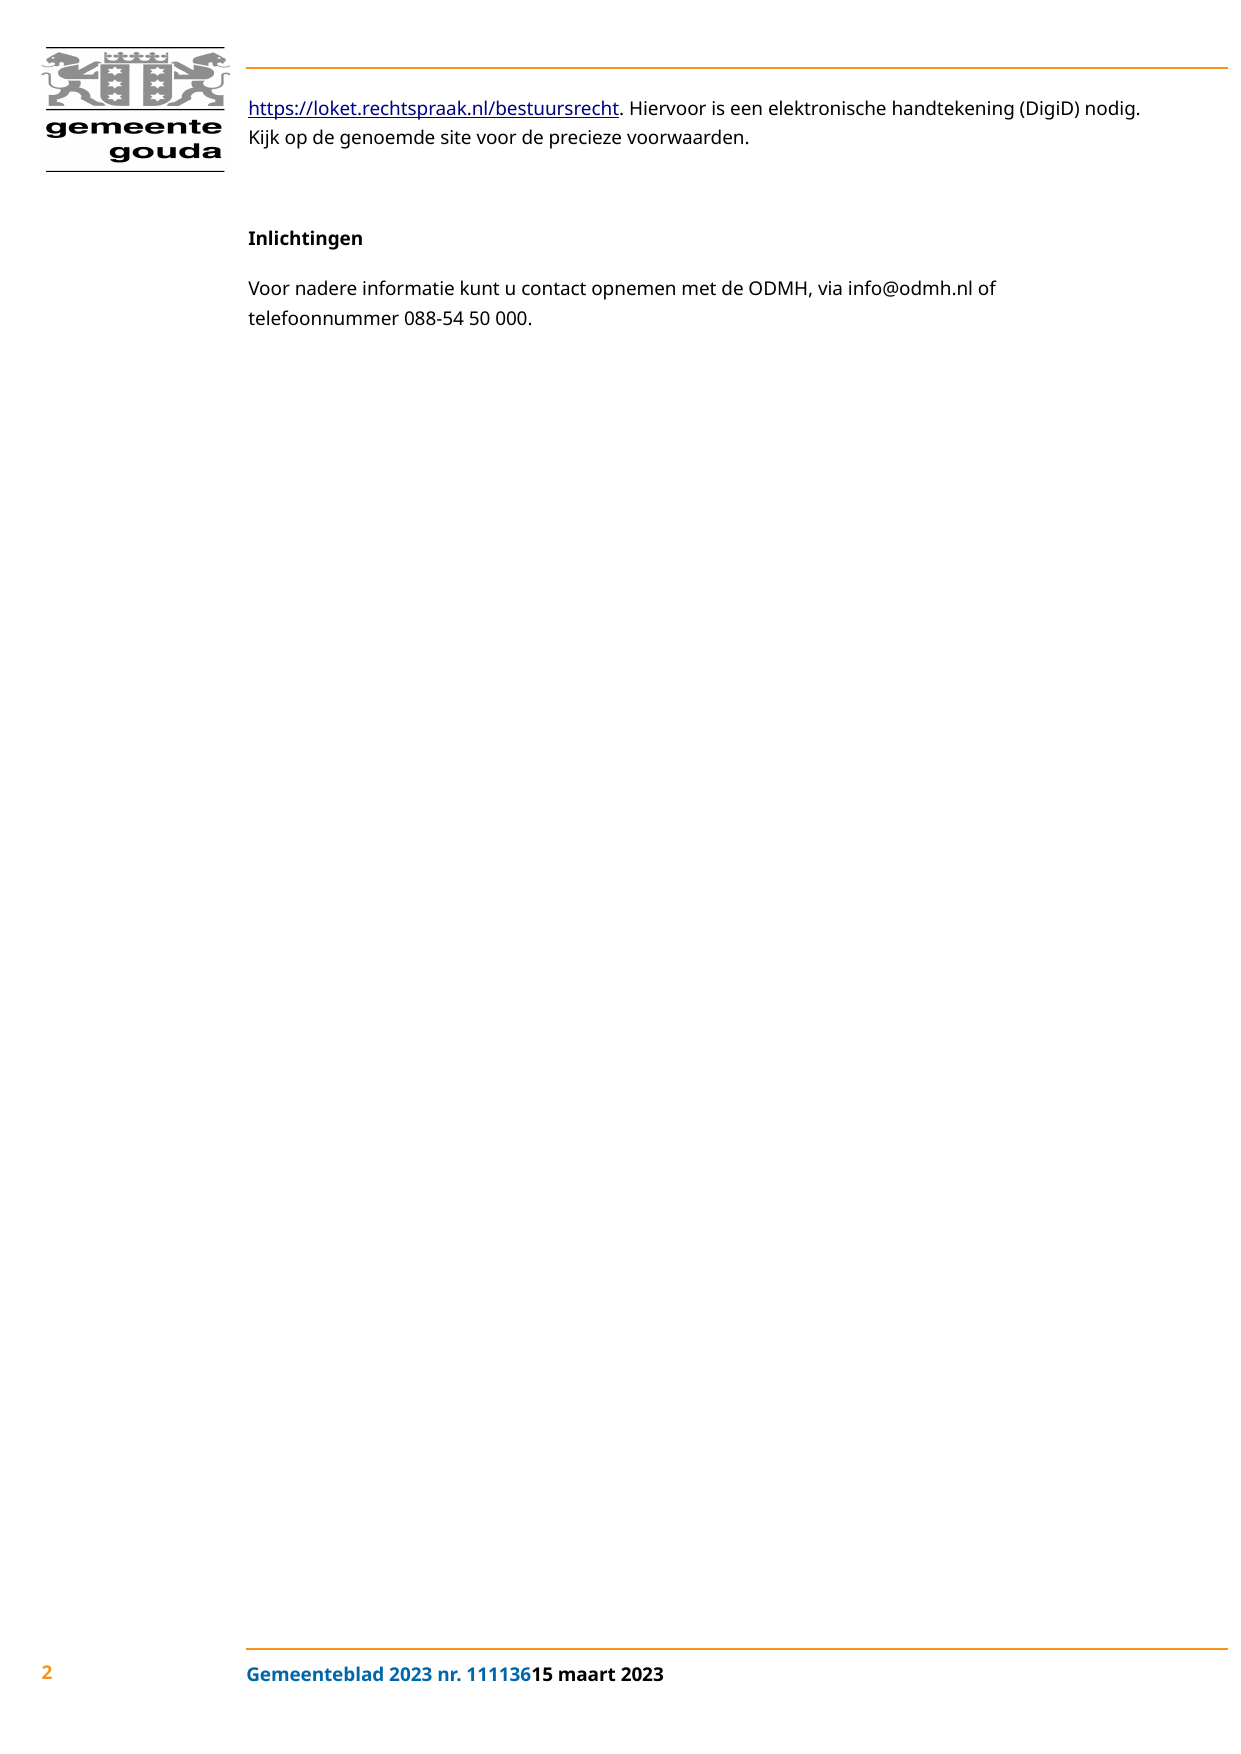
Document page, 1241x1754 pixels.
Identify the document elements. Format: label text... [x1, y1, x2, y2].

picture [41, 47, 231, 172]
text https://loket.rechtspraak.nl/bestuursrecht. Hiervoor is een elektronische handtekening (DigiD) nodig. Kijk op de genoemde site voor de precieze voorwaarden. [248, 95, 1152, 150]
text Inlichtingen [248, 225, 1152, 251]
text Voor nadere informatie kunt u contact opnemen met de ODMH, via info@odmh.nl of telefoonnummer 088-54 50 000. [248, 276, 1152, 331]
